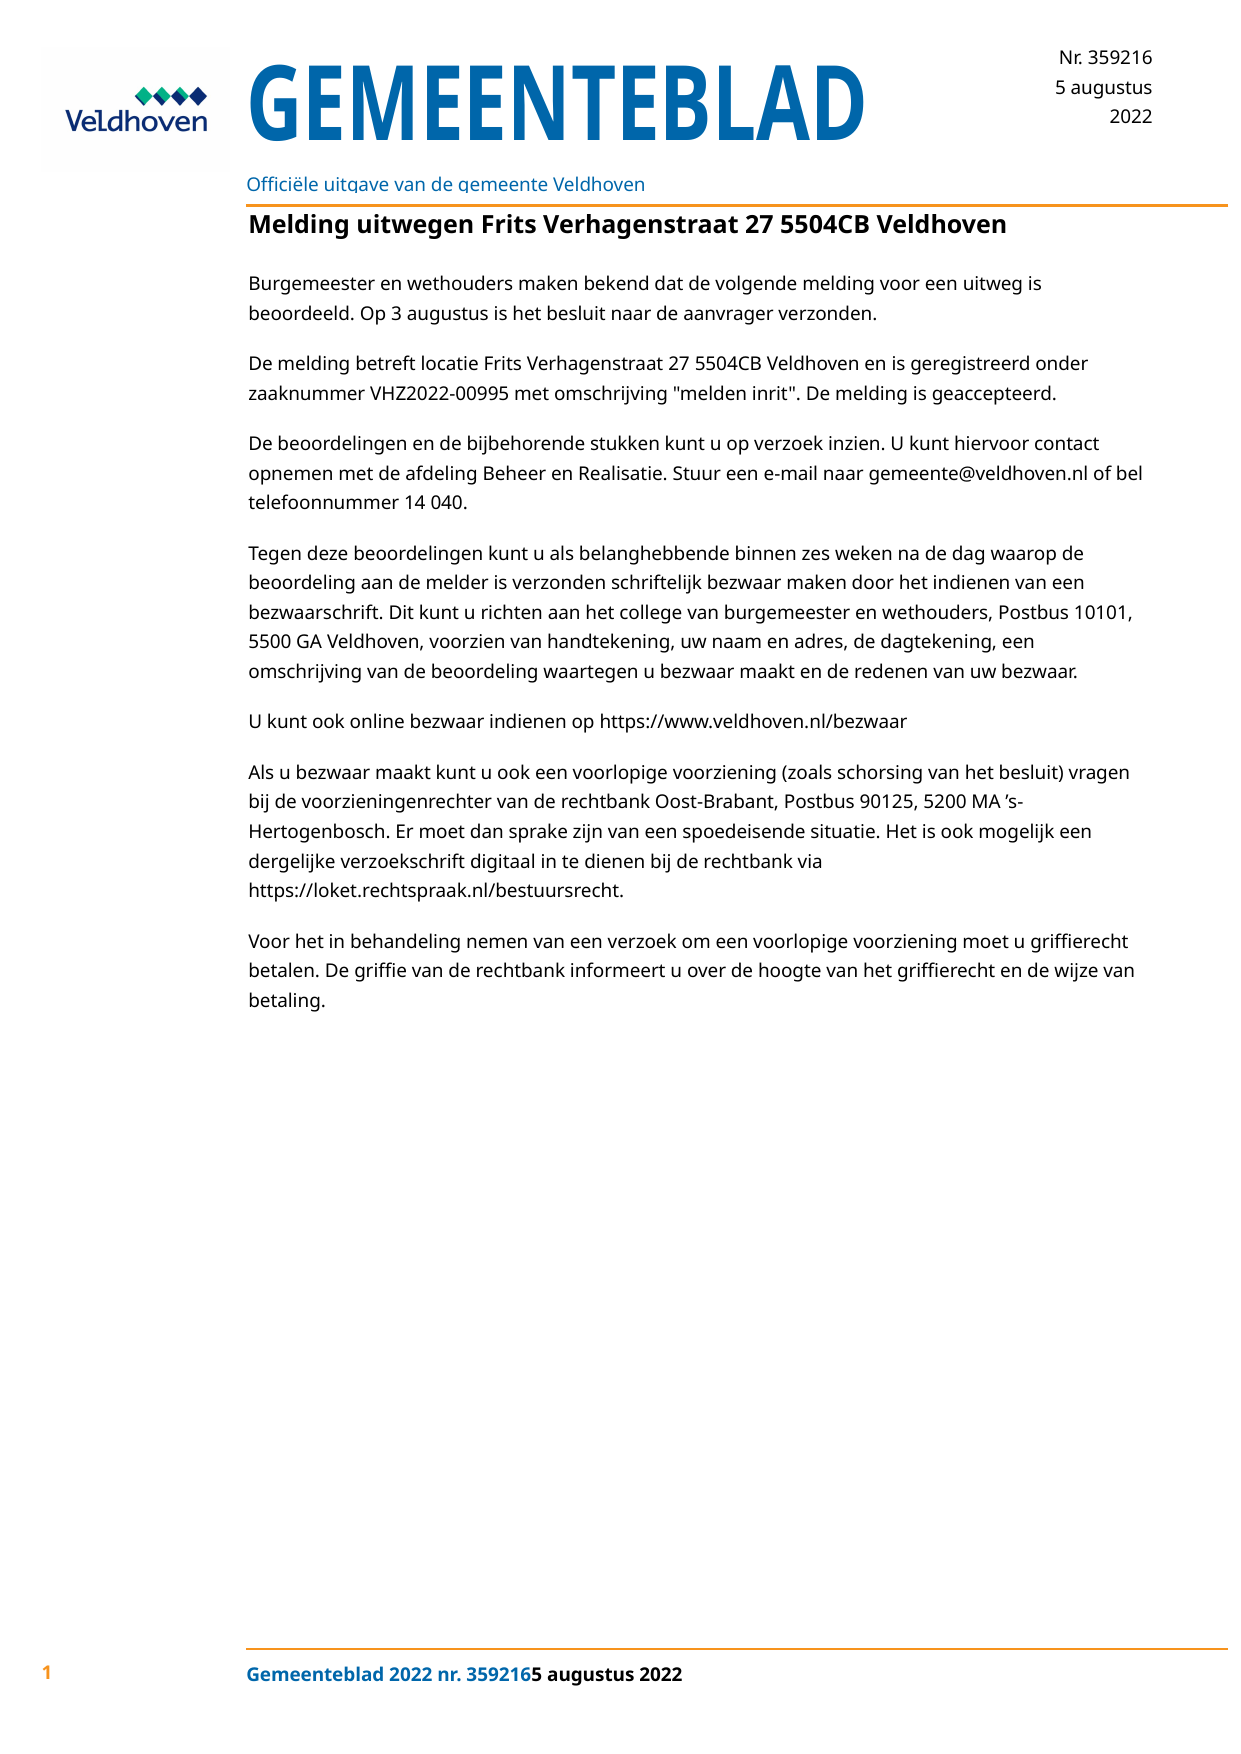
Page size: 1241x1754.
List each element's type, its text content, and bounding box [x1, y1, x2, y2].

text Als u bezwaar maakt kunt u ook een voorlopige voorziening (zoals schorsing van het besluit) vragen bij de voorzieningenrechter van de rechtbank Oost-Brabant, Postbus 90125, 5200 MA ’s-Hertogenbosch. Er moet dan sprake zijn van een spoedeisende situatie. Het is ook mogelijk een dergelijke verzoekschrift digitaal in te dienen bij de rechtbank via https://loket.rechtspraak.nl/bestuursrecht. [248, 759, 1152, 903]
text Melding uitwegen Frits Verhagenstraat 27 5504CB Veldhoven [248, 207, 1152, 241]
text De beoordelingen en de bijbehorende stukken kunt u op verzoek inzien. U kunt hiervoor contact opnemen met de afdeling Beheer en Realisatie. Stuur een e-mail naar gemeente@veldhoven.nl of bel telefoonnummer 14 040. [248, 430, 1152, 515]
text Burgemeester en wethouders maken bekend dat de volgende melding voor een uitweg is beoordeeld. Op 3 augustus is het besluit naar de aanvrager verzonden. [248, 270, 1152, 326]
picture [41, 47, 231, 172]
text Tegen deze beoordelingen kunt u als belanghebbende binnen zes weken na de dag waarop de beoordeling aan de melder is verzonden schriftelijk bezwaar maken door het indienen van een bezwaarschrift. Dit kunt u richten aan het college van burgemeester en wethouders, Postbus 10101, 5500 GA Veldhoven, voorzien van handtekening, uw naam en adres, de dagtekening, een omschrijving van de beoordeling waartegen u bezwaar maakt en de redenen van uw bezwaar. [248, 540, 1152, 684]
text Voor het in behandeling nemen van een verzoek om een voorlopige voorziening moet u griffierecht betalen. De griffie van de rechtbank informeert u over de hoogte van het griffierecht en de wijze van betaling. [248, 928, 1152, 1013]
text De melding betreft locatie Frits Verhagenstraat 27 5504CB Veldhoven en is geregistreerd onder zaaknummer VHZ2022-00995 met omschrijving "melden inrit". De melding is geaccepteerd. [248, 350, 1152, 406]
text U kunt ook online bezwaar indienen op https://www.veldhoven.nl/bezwaar [248, 709, 1152, 734]
